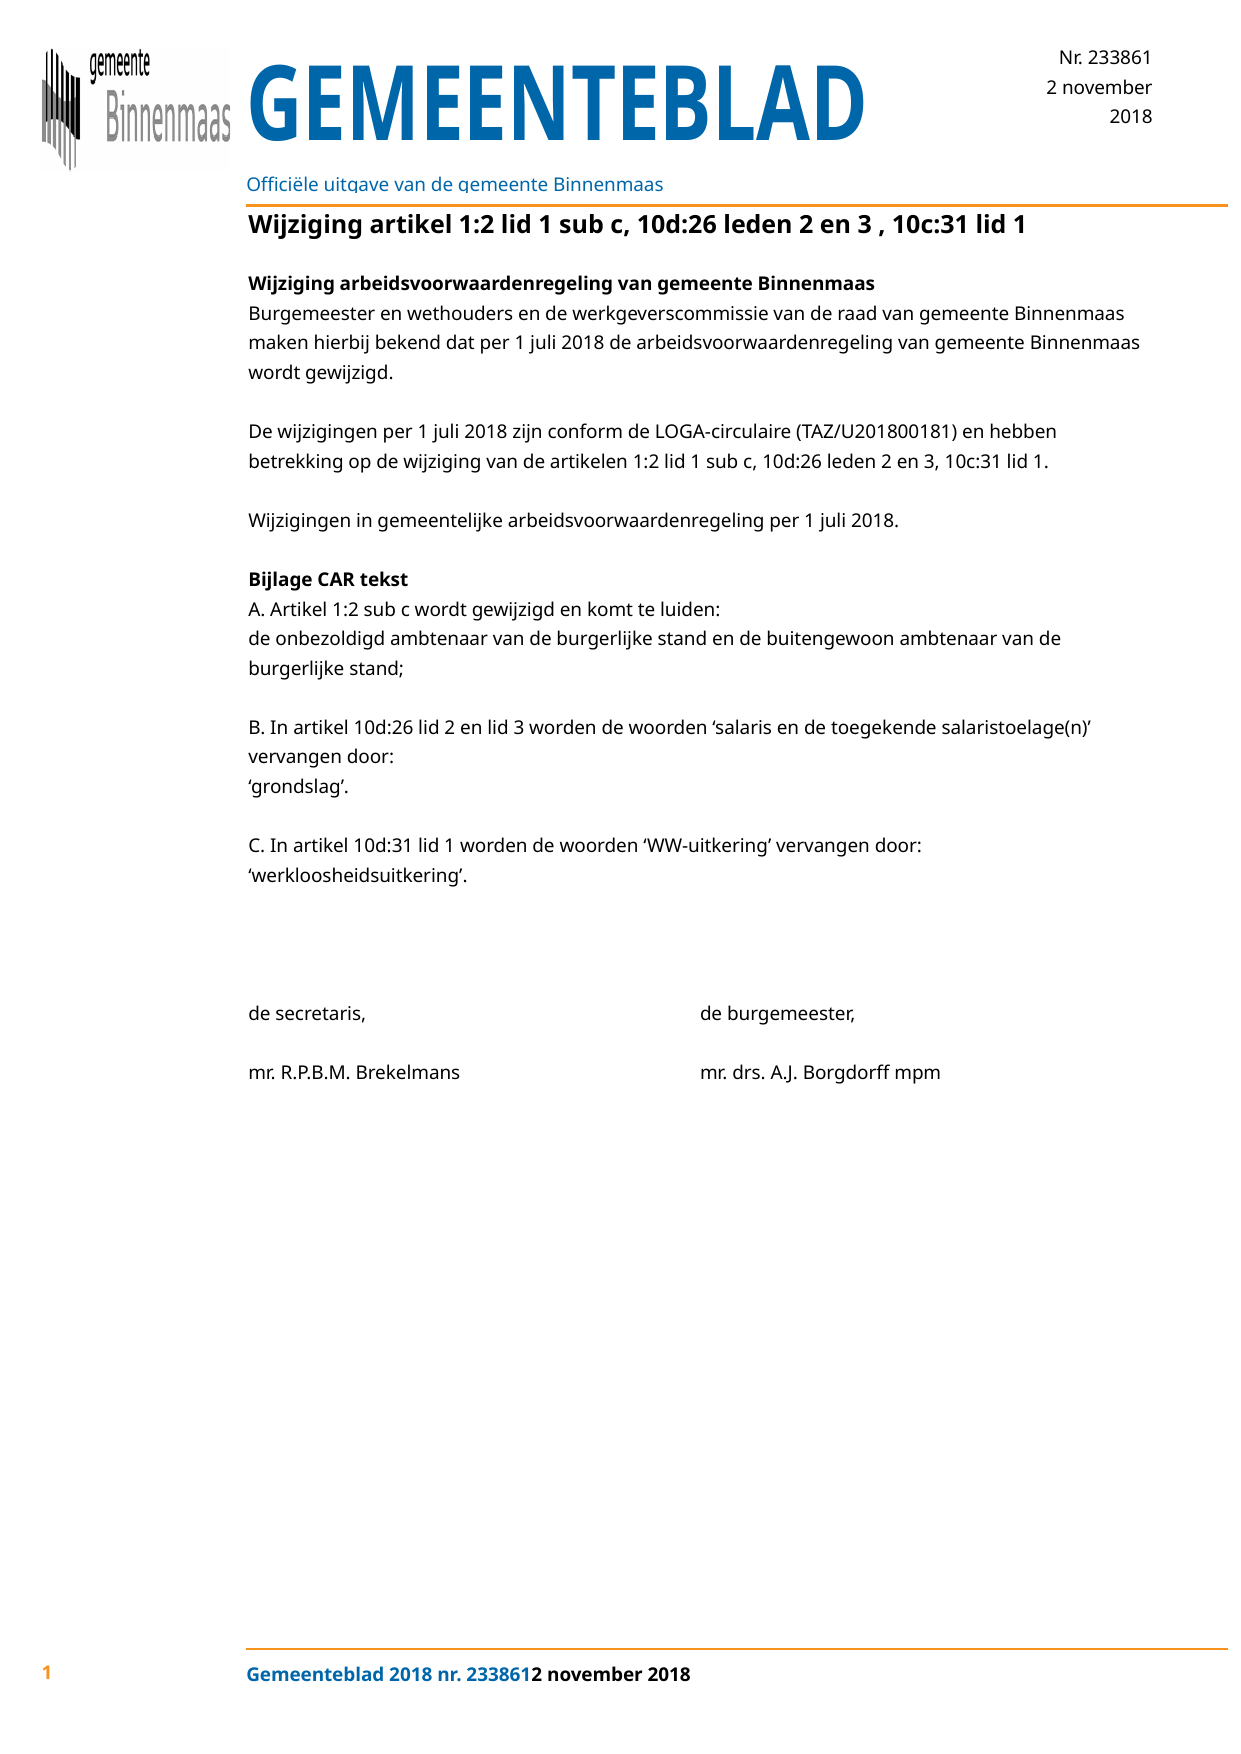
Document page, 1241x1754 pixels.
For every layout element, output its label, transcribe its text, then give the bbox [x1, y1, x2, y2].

text ‘grondslag’. [248, 773, 1152, 799]
text Wijziging arbeidsvoorwaardenregeling van gemeente Binnenmaas [248, 270, 1152, 296]
table_header de secretaris, mr. R.P.B.M. Brekelmans [248, 1000, 700, 1085]
text Wijziging artikel 1:2 lid 1 sub c, 10d:26 leden 2 en 3 , 10c:31 lid 1 [248, 207, 1152, 241]
text Wijzigingen in gemeentelijke arbeidsvoorwaardenregeling per 1 juli 2018. [248, 507, 1152, 533]
picture [41, 47, 231, 172]
text C. In artikel 10d:31 lid 1 worden de woorden ‘WW-uitkering’ vervangen door: [248, 832, 1152, 858]
text de onbezoldigd ambtenaar van de burgerlijke stand en de buitengewoon ambtenaar van de burgerlijke stand; [248, 625, 1152, 681]
text ‘werkloosheidsuitkering’. [248, 862, 1152, 888]
text B. In artikel 10d:26 lid 2 en lid 3 worden de woorden ‘salaris en de toegekende salaristoelage(n)’ vervangen door: [248, 714, 1152, 769]
text De wijzigingen per 1 juli 2018 zijn conform de LOGA-circulaire (TAZ/U201800181) en hebben betrekking op de wijziging van de artikelen 1:2 lid 1 sub c, 10d:26 leden 2 en 3, 10c:31 lid 1. [248, 418, 1152, 473]
table_header de burgemeester, mr. drs. A.J. Borgdorff mpm [700, 1000, 1152, 1085]
text A. Artikel 1:2 sub c wordt gewijzigd en komt te luiden: [248, 596, 1152, 621]
text Bijlage CAR tekst [248, 566, 1152, 592]
text Burgemeester en wethouders en de werkgeverscommissie van de raad van gemeente Binnenmaas maken hierbij bekend dat per 1 juli 2018 de arbeidsvoorwaardenregeling van gemeente Binnenmaas wordt gewijzigd. [248, 300, 1152, 385]
